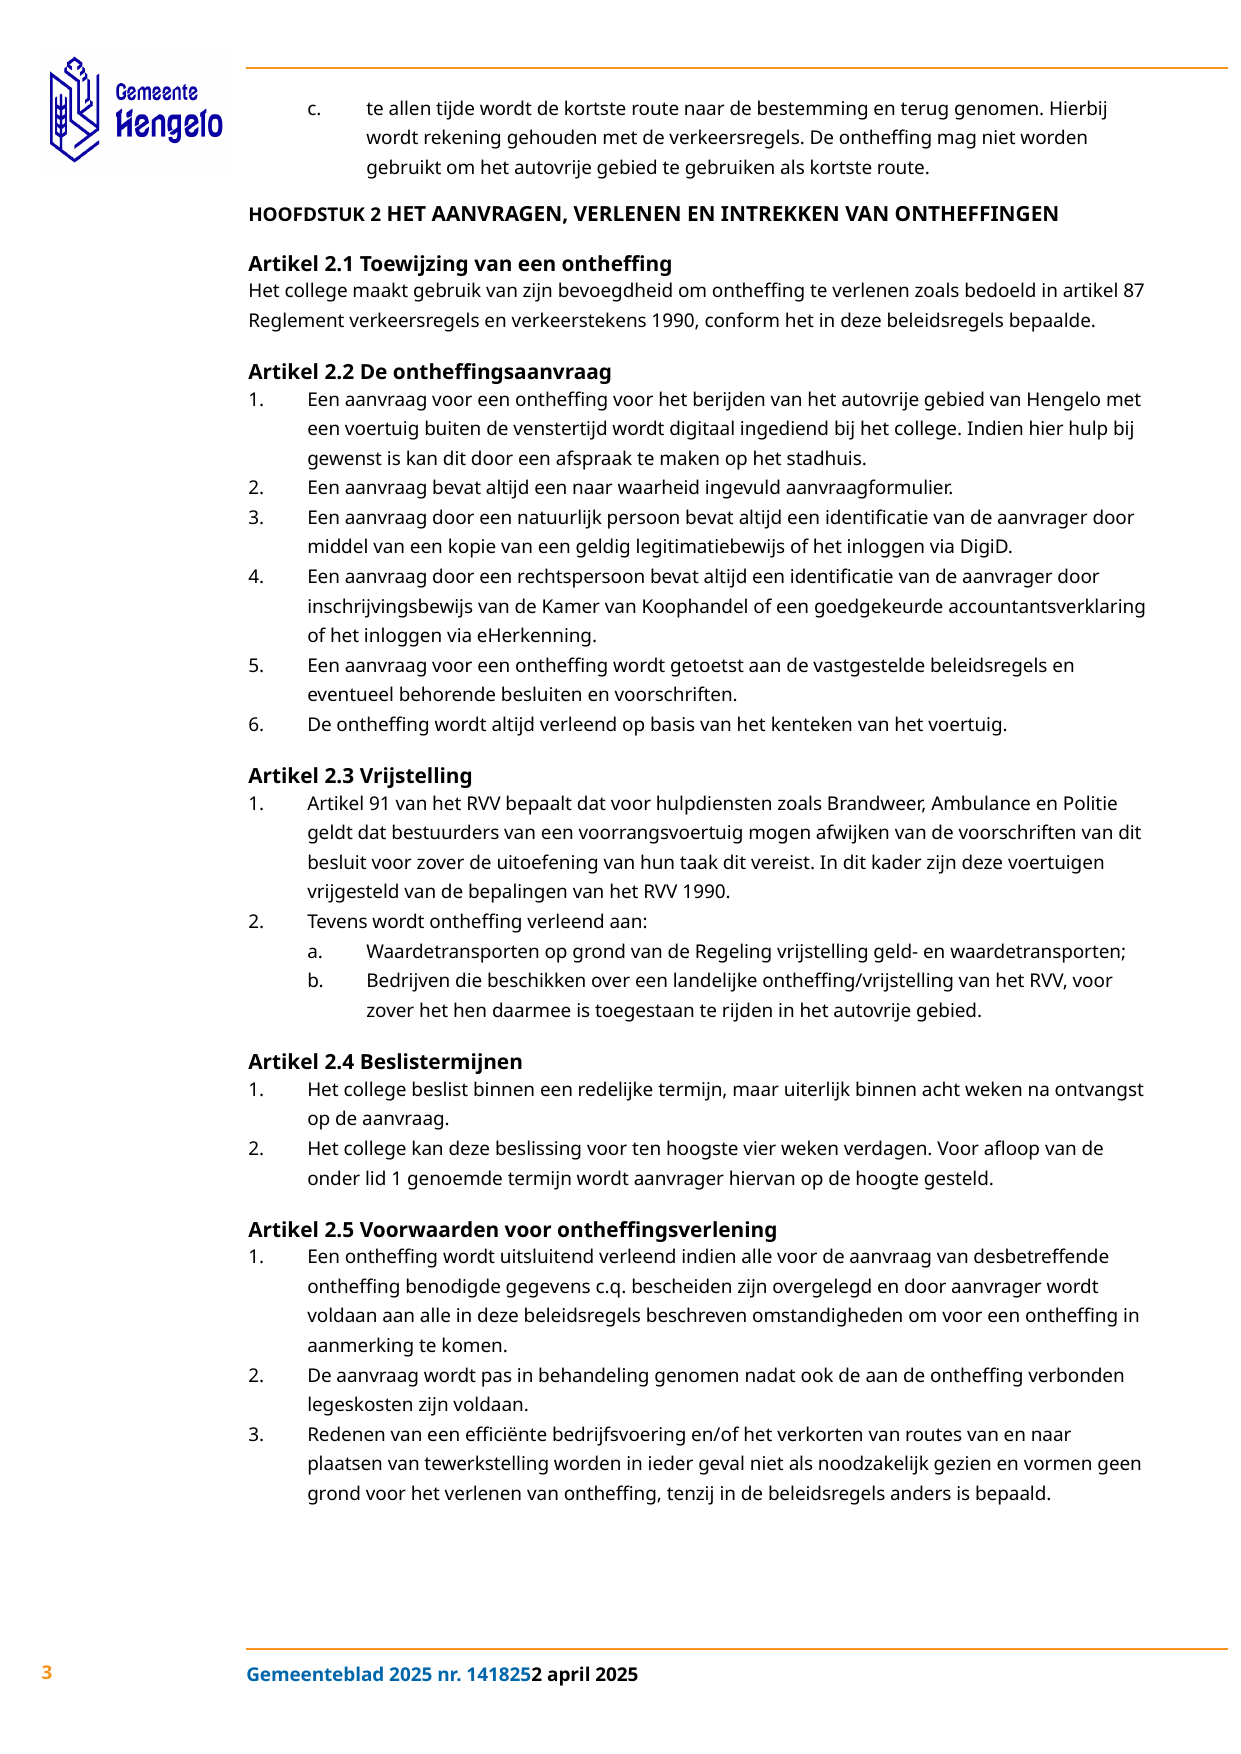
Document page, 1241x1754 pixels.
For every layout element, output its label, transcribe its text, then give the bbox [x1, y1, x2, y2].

list te allen tijde wordt de kortste route naar de bestemming en terug genomen. Hierbij wordt rekening gehouden met de verkeersregels. De ontheffing mag niet worden gebruikt om het autovrije gebied te gebruiken als kortste route. [307, 95, 1152, 180]
list Een aanvraag door een rechtspersoon bevat altijd een identificatie van de aanvrager door inschrijvingsbewijs van de Kamer van Koophandel of een goedgekeurde accountantsverklaring of het inloggen via eHerkenning. [248, 563, 1152, 648]
list Het college kan deze beslissing voor ten hoogste vier weken verdagen. Voor afloop van de onder lid 1 genoemde termijn wordt aanvrager hiervan op de hoogte gesteld. [248, 1135, 1152, 1190]
list Bedrijven die beschikken over een landelijke ontheffing/vrijstelling van het RVV, voor zover het hen daarmee is toegestaan te rijden in het autovrije gebied. [307, 967, 1152, 1023]
text Artikel 2.2 De ontheffingsaanvraag [248, 357, 1152, 386]
text Artikel 2.5 Voorwaarden voor ontheffingsverlening [248, 1215, 1152, 1243]
text Artikel 2.3 Vrijstelling [248, 762, 1152, 790]
list De ontheffing wordt altijd verleend op basis van het kenteken van het voertuig. [248, 711, 1152, 737]
list De aanvraag wordt pas in behandeling genomen nadat ook de aan de ontheffing verbonden legeskosten zijn voldaan. [248, 1362, 1152, 1417]
list Waardetransporten op grond van de Regeling vrijstelling geld- en waardetransporten; [307, 938, 1152, 964]
picture [41, 47, 231, 172]
list Een ontheffing wordt uitsluitend verleend indien alle voor de aanvraag van desbetreffende ontheffing benodigde gegevens c.q. bescheiden zijn overgelegd en door aanvrager wordt voldaan aan alle in deze beleidsregels beschreven omstandigheden om voor een ontheffing in aanmerking te komen. [248, 1243, 1152, 1358]
list Een aanvraag bevat altijd een naar waarheid ingevuld aanvraagformulier. [248, 474, 1152, 500]
text Het college maakt gebruik van zijn bevoegdheid om ontheffing te verlenen zoals bedoeld in artikel 87 Reglement verkeersregels en verkeerstekens 1990, conform het in deze beleidsregels bepaalde. [248, 277, 1152, 333]
list Tevens wordt ontheffing verleend aan: [248, 908, 1152, 934]
text Artikel 2.4 Beslistermijnen [248, 1047, 1152, 1076]
list Een aanvraag voor een ontheffing wordt getoetst aan de vastgestelde beleidsregels en eventueel behorende besluiten en voorschriften. [248, 652, 1152, 707]
list Een aanvraag voor een ontheffing voor het berijden van het autovrije gebied van Hengelo met een voertuig buiten de venstertijd wordt digitaal ingediend bij het college. Indien hier hulp bij gewenst is kan dit door een afspraak te maken op het stadhuis. [248, 386, 1152, 471]
list Het college beslist binnen een redelijke termijn, maar uiterlijk binnen acht weken na ontvangst op de aanvraag. [248, 1076, 1152, 1131]
text HOOFDSTUK 2 HET AANVRAGEN, VERLENEN EN INTREKKEN VAN ONTHEFFINGEN [248, 199, 1152, 228]
list Redenen van een efficiënte bedrijfsvoering en/of het verkorten van routes van en naar plaatsen van tewerkstelling worden in ieder geval niet als noodzakelijk gezien en vormen geen grond voor het verlenen van ontheffing, tenzij in de beleidsregels anders is bepaald. [248, 1421, 1152, 1506]
text Artikel 2.1 Toewijzing van een ontheffing [248, 249, 1152, 277]
list Artikel 91 van het RVV bepaalt dat voor hulpdiensten zoals Brandweer, Ambulance en Politie geldt dat bestuurders van een voorrangsvoertuig mogen afwijken van de voorschriften van dit besluit voor zover de uitoefening van hun taak dit vereist. In dit kader zijn deze voertuigen vrijgesteld van de bepalingen van het RVV 1990. [248, 790, 1152, 904]
list Een aanvraag door een natuurlijk persoon bevat altijd een identificatie van de aanvrager door middel van een kopie van een geldig legitimatiebewijs of het inloggen via DigiD. [248, 504, 1152, 559]
